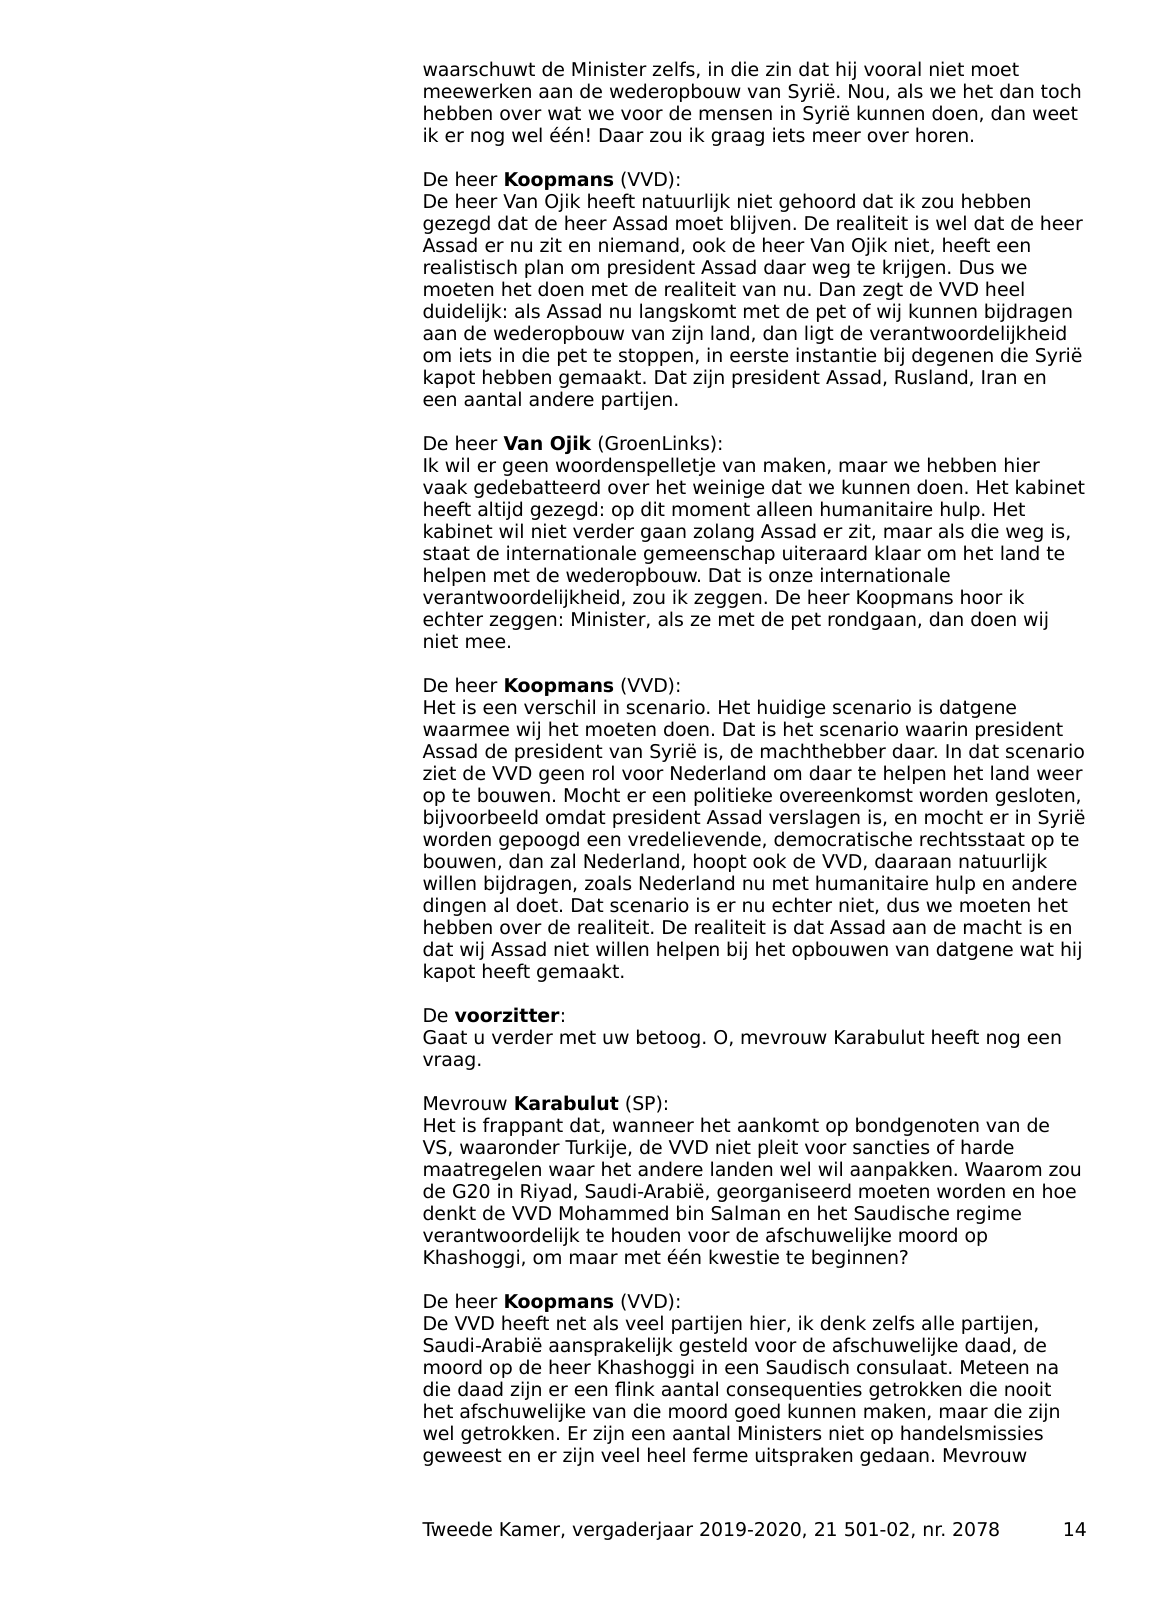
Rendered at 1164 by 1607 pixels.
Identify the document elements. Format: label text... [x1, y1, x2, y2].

text De VVD heeft net als veel partijen hier, ik denk zelfs alle partijen, Saudi-Arabië aansprakelijk gesteld voor de afschuwelijke daad, de moord op de heer Khashoggi in een Saudisch consulaat. Meteen na die daad zijn er een flink aantal consequenties getrokken die nooit het afschuwelijke van die moord goed kunnen maken, maar die zijn wel getrokken. Er zijn een aantal Ministers niet op handelsmissies geweest en er zijn veel heel ferme uitspraken gedaan. Mevrouw [422, 1313, 1087, 1467]
text De heer Koopmans (VVD): [422, 1291, 1087, 1313]
text De heer Van Ojik (GroenLinks): [422, 433, 1087, 455]
text Het is frappant dat, wanneer het aankomt op bondgenoten van de VS, waaronder Turkije, de VVD niet pleit voor sancties of harde maatregelen waar het andere landen wel wil aanpakken. Waarom zou de G20 in Riyad, Saudi-Arabië, georganiseerd moeten worden en hoe denkt de VVD Mohammed bin Salman en het Saudische regime verantwoordelijk te houden voor de afschuwelijke moord op Khashoggi, om maar met één kwestie te beginnen? [422, 1115, 1087, 1269]
text De voorzitter: [422, 1005, 1087, 1027]
text De heer Koopmans (VVD): [422, 675, 1087, 697]
text Ik wil er geen woordenspelletje van maken, maar we hebben hier vaak gedebatteerd over het weinige dat we kunnen doen. Het kabinet heeft altijd gezegd: op dit moment alleen humanitaire hulp. Het kabinet wil niet verder gaan zolang Assad er zit, maar als die weg is, staat de internationale gemeenschap uiteraard klaar om het land te helpen met de wederopbouw. Dat is onze internationale verantwoordelijkheid, zou ik zeggen. De heer Koopmans hoor ik echter zeggen: Minister, als ze met de pet rondgaan, dan doen wij niet mee. [422, 455, 1087, 653]
text Mevrouw Karabulut (SP): [422, 1093, 1087, 1115]
text Gaat u verder met uw betoog. O, mevrouw Karabulut heeft nog een vraag. [422, 1027, 1087, 1071]
text De heer Koopmans (VVD): [422, 169, 1087, 191]
text De heer Van Ojik heeft natuurlijk niet gehoord dat ik zou hebben gezegd dat de heer Assad moet blijven. De realiteit is wel dat de heer Assad er nu zit en niemand, ook de heer Van Ojik niet, heeft een realistisch plan om president Assad daar weg te krijgen. Dus we moeten het doen met de realiteit van nu. Dan zegt de VVD heel duidelijk: als Assad nu langskomt met de pet of wij kunnen bijdragen aan de wederopbouw van zijn land, dan ligt de verantwoordelijkheid om iets in die pet te stoppen, in eerste instantie bij degenen die Syrië kapot hebben gemaakt. Dat zijn president Assad, Rusland, Iran en een aantal andere partijen. [422, 191, 1087, 411]
text Het is een verschil in scenario. Het huidige scenario is datgene waarmee wij het moeten doen. Dat is het scenario waarin president Assad de president van Syrië is, de machthebber daar. In dat scenario ziet de VVD geen rol voor Nederland om daar te helpen het land weer op te bouwen. Mocht er een politieke overeenkomst worden gesloten, bijvoorbeeld omdat president Assad verslagen is, en mocht er in Syrië worden gepoogd een vredelievende, democratische rechtsstaat op te bouwen, dan zal Nederland, hoopt ook de VVD, daaraan natuurlijk willen bijdragen, zoals Nederland nu met humanitaire hulp en andere dingen al doet. Dat scenario is er nu echter niet, dus we moeten het hebben over de realiteit. De realiteit is dat Assad aan de macht is en dat wij Assad niet willen helpen bij het opbouwen van datgene wat hij kapot heeft gemaakt. [422, 697, 1087, 983]
text waarschuwt de Minister zelfs, in die zin dat hij vooral niet moet meewerken aan de wederopbouw van Syrië. Nou, als we het dan toch hebben over wat we voor de mensen in Syrië kunnen doen, dan weet ik er nog wel één! Daar zou ik graag iets meer over horen. [422, 59, 1087, 147]
